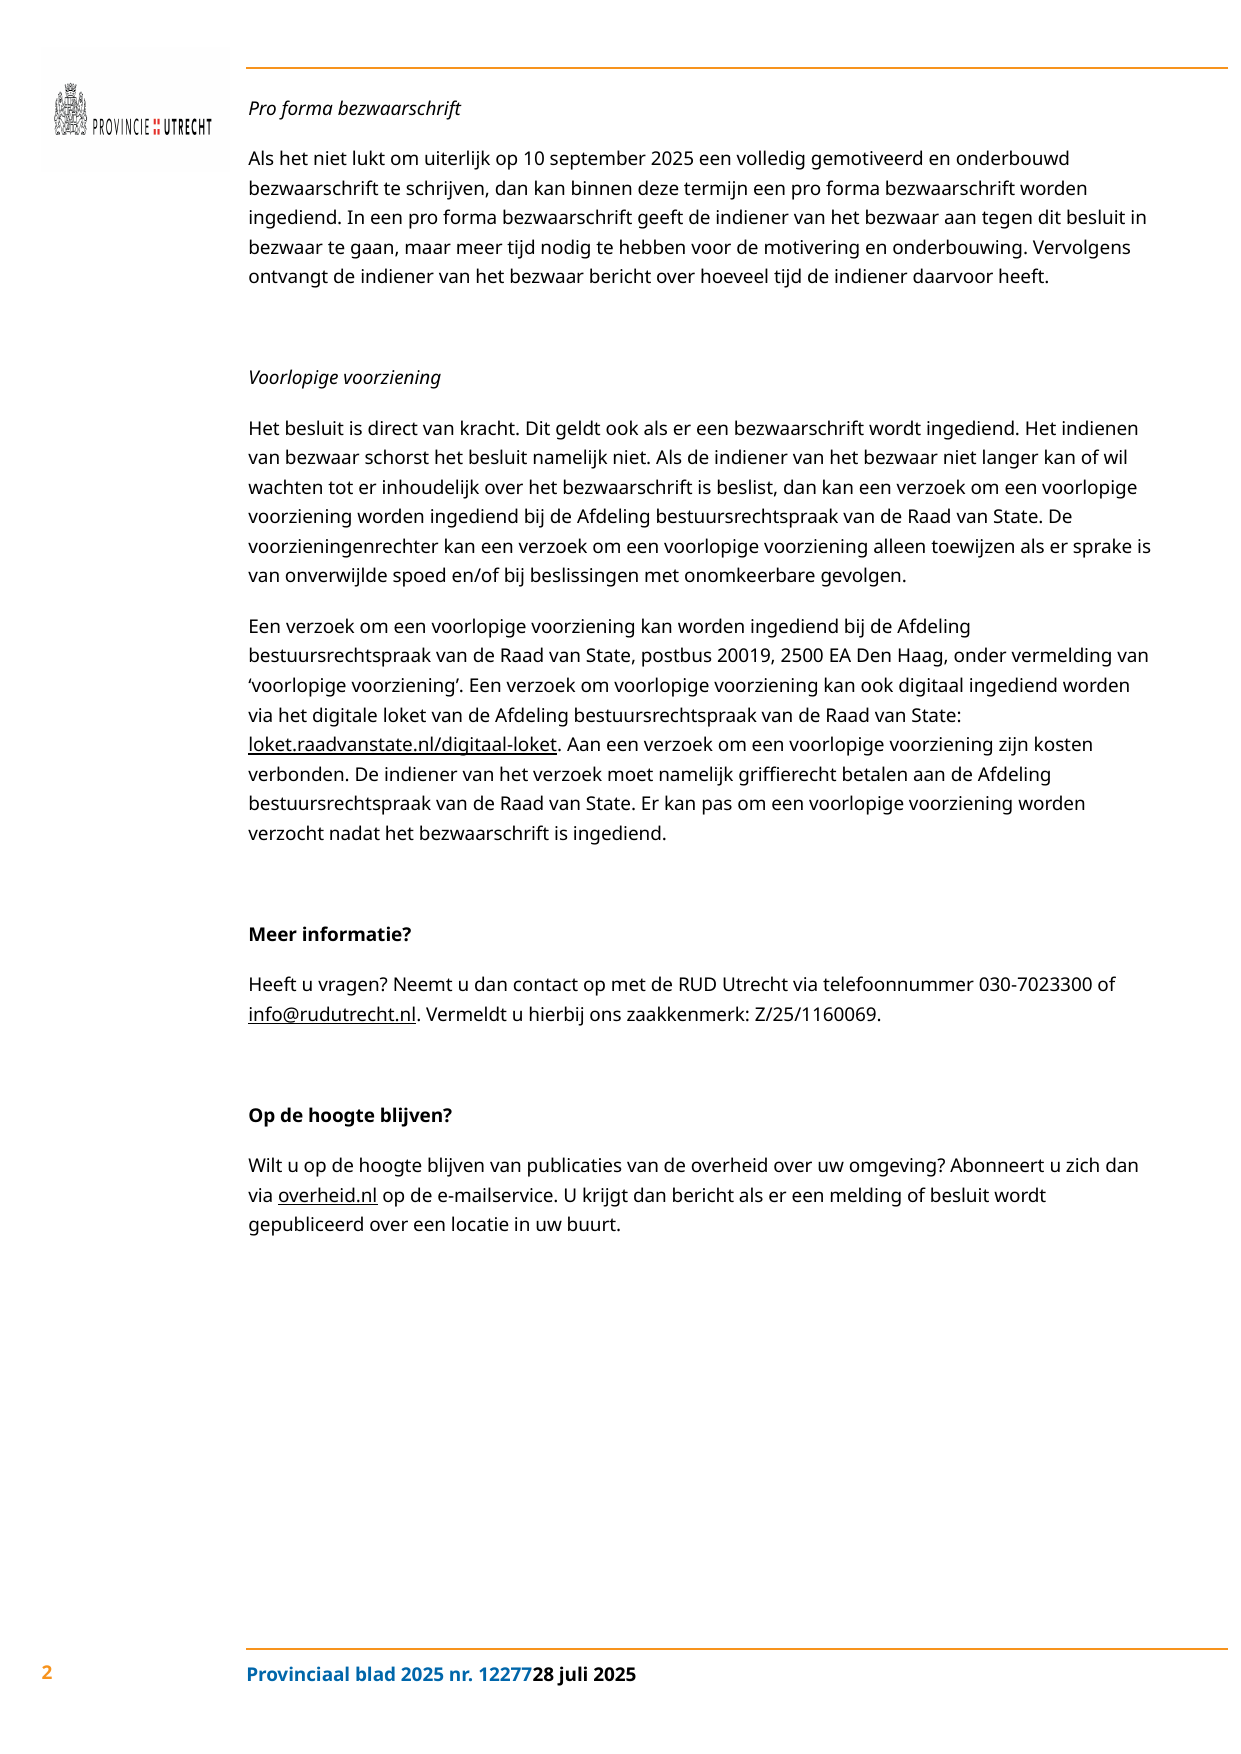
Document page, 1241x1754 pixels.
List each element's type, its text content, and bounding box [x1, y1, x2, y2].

text Pro forma bezwaarschrift [248, 95, 1152, 121]
text Heeft u vragen? Neemt u dan contact op met de RUD Utrecht via telefoonnummer 030-7023300 of info@rudutrecht.nl. Vermeldt u hierbij ons zaakkenmerk: Z/25/1160069. [248, 971, 1152, 1027]
text Meer informatie? [248, 921, 1152, 947]
text Als het niet lukt om uiterlijk op 10 september 2025 een volledig gemotiveerd en onderbouwd bezwaarschrift te schrijven, dan kan binnen deze termijn een pro forma bezwaarschrift worden ingediend. In een pro forma bezwaarschrift geeft de indiener van het bezwaar aan tegen dit besluit in bezwaar te gaan, maar meer tijd nodig te hebben voor de motivering en onderbouwing. Vervolgens ontvangt de indiener van het bezwaar bericht over hoeveel tijd de indiener daarvoor heeft. [248, 145, 1152, 289]
picture [41, 47, 231, 172]
text Wilt u op de hoogte blijven van publicaties van de overheid over uw omgeving? Abonneert u zich dan via overheid.nl op de e-mailservice. U krijgt dan bericht als er een melding of besluit wordt gepubliceerd over een locatie in uw buurt. [248, 1152, 1152, 1237]
text Het besluit is direct van kracht. Dit geldt ook als er een bezwaarschrift wordt ingediend. Het indienen van bezwaar schorst het besluit namelijk niet. Als de indiener van het bezwaar niet langer kan of wil wachten tot er inhoudelijk over het bezwaarschrift is beslist, dan kan een verzoek om een voorlopige voorziening worden ingediend bij de Afdeling bestuursrechtspraak van de Raad van State. De voorzieningenrechter kan een verzoek om een voorlopige voorziening alleen toewijzen als er sprake is van onverwijlde spoed en/of bij beslissingen met onomkeerbare gevolgen. [248, 415, 1152, 588]
text Op de hoogte blijven? [248, 1102, 1152, 1128]
text Voorlopige voorziening [248, 364, 1152, 390]
text Een verzoek om een voorlopige voorziening kan worden ingediend bij de Afdeling bestuursrechtspraak van de Raad van State, postbus 20019, 2500 EA Den Haag, onder vermelding van ‘voorlopige voorziening’. Een verzoek om voorlopige voorziening kan ook digitaal ingediend worden via het digitale loket van de Afdeling bestuursrechtspraak van de Raad van State: loket.raadvanstate.nl/digitaal-loket. Aan een verzoek om een voorlopige voorziening zijn kosten verbonden. De indiener van het verzoek moet namelijk griffierecht betalen aan de Afdeling bestuursrechtspraak van de Raad van State. Er kan pas om een voorlopige voorziening worden verzocht nadat het bezwaarschrift is ingediend. [248, 613, 1152, 846]
